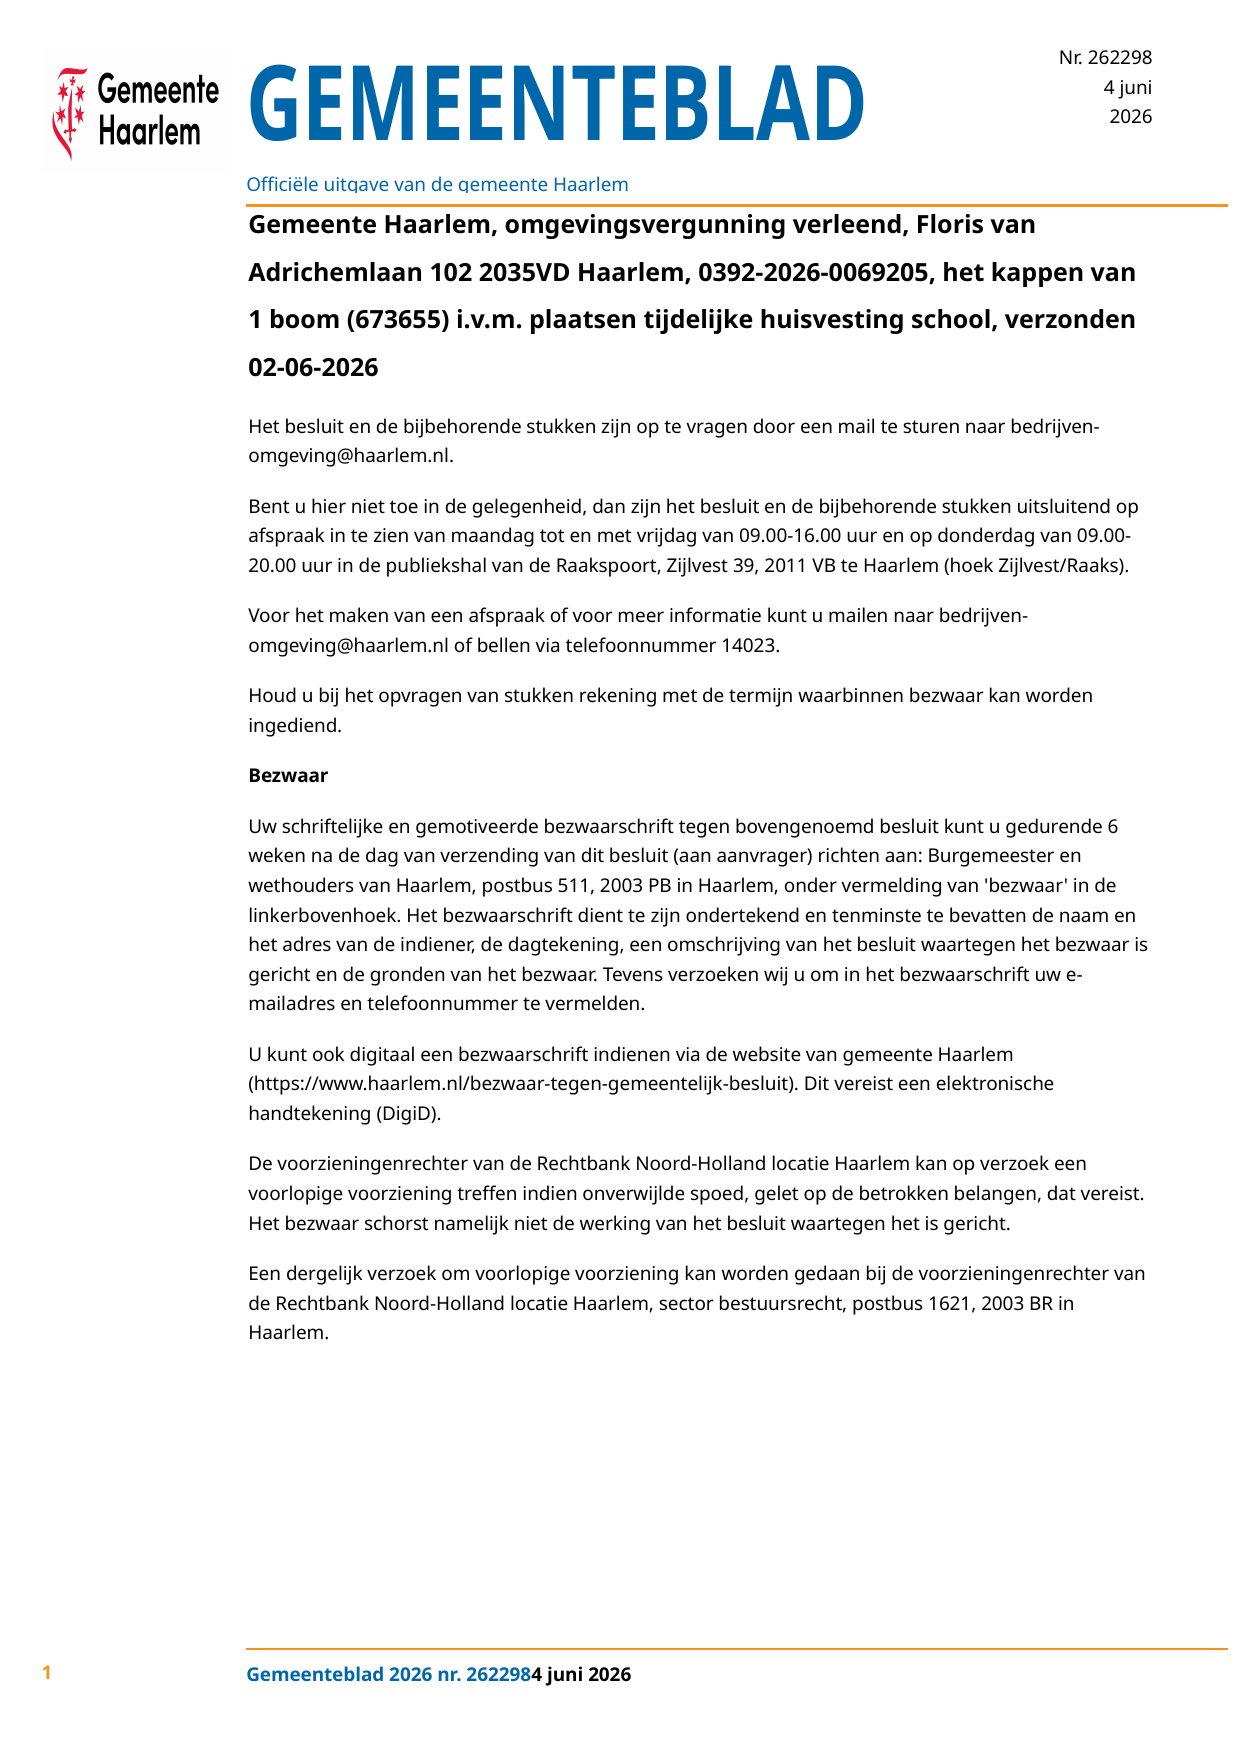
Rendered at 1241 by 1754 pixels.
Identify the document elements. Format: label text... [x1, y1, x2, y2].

text Uw schriftelijke en gemotiveerde bezwaarschrift tegen bovengenoemd besluit kunt u gedurende 6 weken na de dag van verzending van dit besluit (aan aanvrager) richten aan: Burgemeester en wethouders van Haarlem, postbus 511, 2003 PB in Haarlem, onder vermelding van 'bezwaar' in de linkerbovenhoek. Het bezwaarschrift dient te zijn ondertekend en tenminste te bevatten de naam en het adres van de indiener, de dagtekening, een omschrijving van het besluit waartegen het bezwaar is gericht en de gronden van het bezwaar. Tevens verzoeken wij u om in het bezwaarschrift uw e-mailadres en telefoonnummer te vermelden. [248, 813, 1152, 1016]
picture [41, 47, 231, 172]
text Gemeente Haarlem, omgevingsvergunning verleend, Floris van Adrichemlaan 102 2035VD Haarlem, 0392-2026-0069205, het kappen van 1 boom (673655) i.v.m. plaatsen tijdelijke huisvesting school, verzonden 02-06-2026 [248, 207, 1152, 384]
text De voorzieningenrechter van de Rechtbank Noord-Holland locatie Haarlem kan op verzoek een voorlopige voorziening treffen indien onverwijlde spoed, gelet op de betrokken belangen, dat vereist. Het bezwaar schorst namelijk niet de werking van het besluit waartegen het is gericht. [248, 1151, 1152, 1236]
text Een dergelijk verzoek om voorlopige voorziening kan worden gedaan bij de voorzieningenrechter van de Rechtbank Noord-Holland locatie Haarlem, sector bestuursrecht, postbus 1621, 2003 BR in Haarlem. [248, 1260, 1152, 1345]
text U kunt ook digitaal een bezwaarschrift indienen via de website van gemeente Haarlem (https://www.haarlem.nl/bezwaar-tegen-gemeentelijk-besluit). Dit vereist een elektronische handtekening (DigiD). [248, 1041, 1152, 1126]
text Bezwaar [248, 763, 1152, 788]
text Bent u hier niet toe in de gelegenheid, dan zijn het besluit en de bijbehorende stukken uitsluitend op afspraak in te zien van maandag tot en met vrijdag van 09.00-16.00 uur en op donderdag van 09.00-20.00 uur in de publiekshal van de Raakspoort, Zijlvest 39, 2011 VB te Haarlem (hoek Zijlvest/Raaks). [248, 493, 1152, 578]
text Houd u bij het opvragen van stukken rekening met de termijn waarbinnen bezwaar kan worden ingediend. [248, 683, 1152, 738]
text Het besluit en de bijbehorende stukken zijn op te vragen door een mail te sturen naar bedrijven-omgeving@haarlem.nl. [248, 413, 1152, 468]
text Voor het maken van een afspraak of voor meer informatie kunt u mailen naar bedrijven-omgeving@haarlem.nl of bellen via telefoonnummer 14023. [248, 603, 1152, 658]
